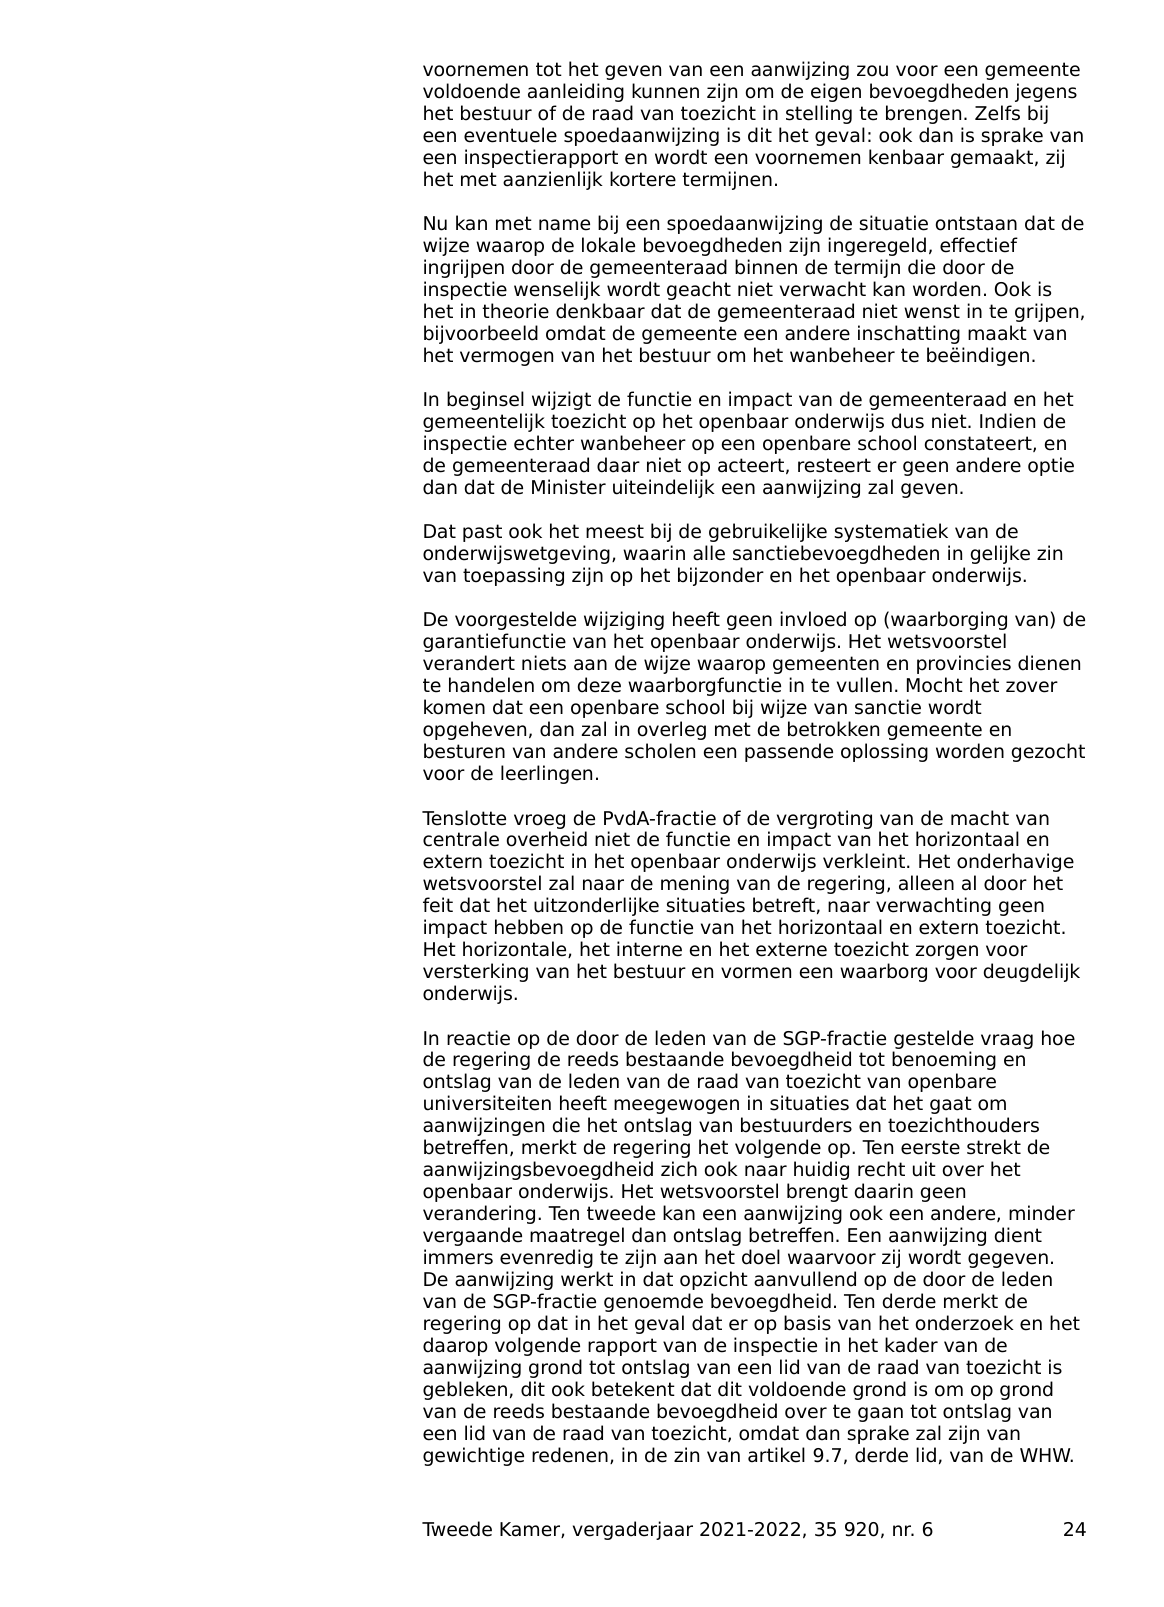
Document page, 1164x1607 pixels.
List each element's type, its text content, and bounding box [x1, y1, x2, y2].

text voornemen tot het geven van een aanwijzing zou voor een gemeente voldoende aanleiding kunnen zijn om de eigen bevoegdheden jegens het bestuur of de raad van toezicht in stelling te brengen. Zelfs bij een eventuele spoedaanwijzing is dit het geval: ook dan is sprake van een inspectierapport en wordt een voornemen kenbaar gemaakt, zij het met aanzienlijk kortere termijnen. [422, 59, 1087, 191]
text De voorgestelde wijziging heeft geen invloed op (waarborging van) de garantiefunctie van het openbaar onderwijs. Het wetsvoorstel verandert niets aan de wijze waarop gemeenten en provincies dienen te handelen om deze waarborgfunctie in te vullen. Mocht het zover komen dat een openbare school bij wijze van sanctie wordt opgeheven, dan zal in overleg met de betrokken gemeente en besturen van andere scholen een passende oplossing worden gezocht voor de leerlingen. [422, 609, 1087, 785]
text Dat past ook het meest bij de gebruikelijke systematiek van de onderwijswetgeving, waarin alle sanctiebevoegdheden in gelijke zin van toepassing zijn op het bijzonder en het openbaar onderwijs. [422, 521, 1087, 587]
text Tenslotte vroeg de PvdA-fractie of de vergroting van de macht van centrale overheid niet de functie en impact van het horizontaal en extern toezicht in het openbaar onderwijs verkleint. Het onderhavige wetsvoorstel zal naar de mening van de regering, alleen al door het feit dat het uitzonderlijke situaties betreft, naar verwachting geen impact hebben op de functie van het horizontaal en extern toezicht. Het horizontale, het interne en het externe toezicht zorgen voor versterking van het bestuur en vormen een waarborg voor deugdelijk onderwijs. [422, 807, 1087, 1005]
text In beginsel wijzigt de functie en impact van de gemeenteraad en het gemeentelijk toezicht op het openbaar onderwijs dus niet. Indien de inspectie echter wanbeheer op een openbare school constateert, en de gemeenteraad daar niet op acteert, resteert er geen andere optie dan dat de Minister uiteindelijk een aanwijzing zal geven. [422, 389, 1087, 499]
text Nu kan met name bij een spoedaanwijzing de situatie ontstaan dat de wijze waarop de lokale bevoegdheden zijn ingeregeld, effectief ingrijpen door de gemeenteraad binnen de termijn die door de inspectie wenselijk wordt geacht niet verwacht kan worden. Ook is het in theorie denkbaar dat de gemeenteraad niet wenst in te grijpen, bijvoorbeeld omdat de gemeente een andere inschatting maakt van het vermogen van het bestuur om het wanbeheer te beëindigen. [422, 213, 1087, 367]
text In reactie op de door de leden van de SGP-fractie gestelde vraag hoe de regering de reeds bestaande bevoegdheid tot benoeming en ontslag van de leden van de raad van toezicht van openbare universiteiten heeft meegewogen in situaties dat het gaat om aanwijzingen die het ontslag van bestuurders en toezichthouders betreffen, merkt de regering het volgende op. Ten eerste strekt de aanwijzingsbevoegdheid zich ook naar huidig recht uit over het openbaar onderwijs. Het wetsvoorstel brengt daarin geen verandering. Ten tweede kan een aanwijzing ook een andere, minder vergaande maatregel dan ontslag betreffen. Een aanwijzing dient immers evenredig te zijn aan het doel waarvoor zij wordt gegeven. De aanwijzing werkt in dat opzicht aanvullend op de door de leden van de SGP-fractie genoemde bevoegdheid. Ten derde merkt de regering op dat in het geval dat er op basis van het onderzoek en het daarop volgende rapport van de inspectie in het kader van de aanwijzing grond tot ontslag van een lid van de raad van toezicht is gebleken, dit ook betekent dat dit voldoende grond is om op grond van de reeds bestaande bevoegdheid over te gaan tot ontslag van een lid van de raad van toezicht, omdat dan sprake zal zijn van gewichtige redenen, in de zin van artikel 9.7, derde lid, van de WHW. [422, 1027, 1087, 1467]
